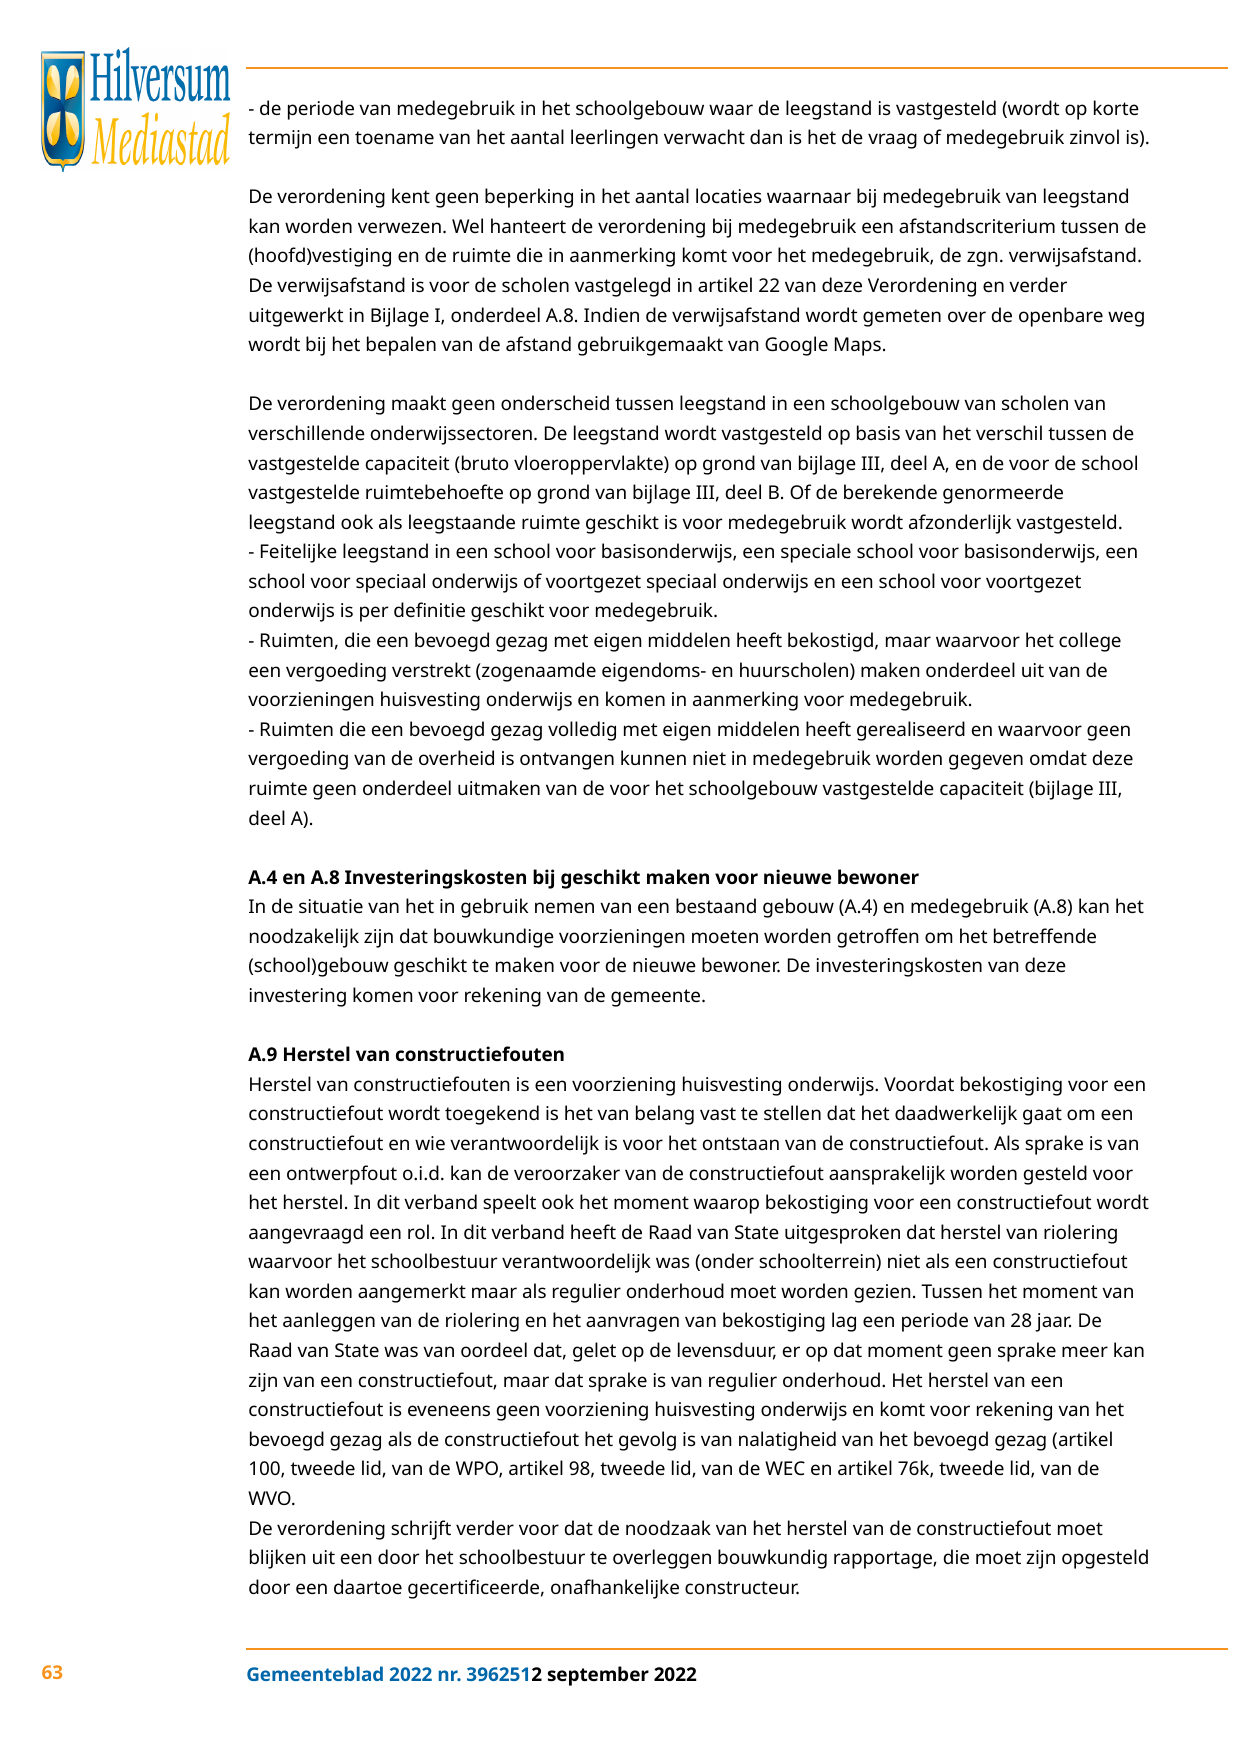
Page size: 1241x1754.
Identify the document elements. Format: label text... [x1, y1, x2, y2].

text - de periode van medegebruik in het schoolgebouw waar de leegstand is vastgesteld (wordt op korte termijn een toename van het aantal leerlingen verwacht dan is het de vraag of medegebruik zinvol is). [248, 95, 1152, 150]
text - Ruimten, die een bevoegd gezag met eigen middelen heeft bekostigd, maar waarvoor het college een vergoeding verstrekt (zogenaamde eigendoms- en huurscholen) maken onderdeel uit van de voorzieningen huisvesting onderwijs en komen in aanmerking voor medegebruik. [248, 627, 1152, 712]
text De verordening maakt geen onderscheid tussen leegstand in een schoolgebouw van scholen van verschillende onderwijssectoren. De leegstand wordt vastgesteld op basis van het verschil tussen de vastgestelde capaciteit (bruto vloeroppervlakte) op grond van bijlage III, deel A, en de voor de school vastgestelde ruimtebehoefte op grond van bijlage III, deel B. Of de berekende genormeerde leegstand ook als leegstaande ruimte geschikt is voor medegebruik wordt afzonderlijk vastgesteld. [248, 391, 1152, 535]
text Herstel van constructiefouten is een voorziening huisvesting onderwijs. Voordat bekostiging voor een constructiefout wordt toegekend is het van belang vast te stellen dat het daadwerkelijk gaat om een constructiefout en wie verantwoordelijk is voor het ontstaan van de constructiefout. Als sprake is van een ontwerpfout o.i.d. kan de veroorzaker van de constructiefout aansprakelijk worden gesteld voor het herstel. In dit verband speelt ook het moment waarop bekostiging voor een constructiefout wordt aangevraagd een rol. In dit verband heeft de Raad van State uitgesproken dat herstel van riolering waarvoor het schoolbestuur verantwoordelijk was (onder schoolterrein) niet als een constructiefout kan worden aangemerkt maar als regulier onderhoud moet worden gezien. Tussen het moment van het aanleggen van de riolering en het aanvragen van bekostiging lag een periode van 28 jaar. De Raad van State was van oordeel dat, gelet op de levensduur, er op dat moment geen sprake meer kan zijn van een constructiefout, maar dat sprake is van regulier onderhoud. Het herstel van een constructiefout is eveneens geen voorziening huisvesting onderwijs en komt voor rekening van het bevoegd gezag als de constructiefout het gevolg is van nalatigheid van het bevoegd gezag (artikel 100, tweede lid, van de WPO, artikel 98, tweede lid, van de WEC en artikel 76k, tweede lid, van de WVO. [248, 1071, 1152, 1511]
text De verordening kent geen beperking in het aantal locaties waarnaar bij medegebruik van leegstand kan worden verwezen. Wel hanteert de verordening bij medegebruik een afstandscriterium tussen de (hoofd)vestiging en de ruimte die in aanmerking komt voor het medegebruik, de zgn. verwijsafstand. [248, 183, 1152, 268]
text A.4 en A.8 Investeringskosten bij geschikt maken voor nieuwe bewoner [248, 864, 1152, 890]
text - Feitelijke leegstand in een school voor basisonderwijs, een speciale school voor basisonderwijs, een school voor speciaal onderwijs of voortgezet speciaal onderwijs en een school voor voortgezet onderwijs is per definitie geschikt voor medegebruik. [248, 538, 1152, 623]
text In de situatie van het in gebruik nemen van een bestaand gebouw (A.4) en medegebruik (A.8) kan het noodzakelijk zijn dat bouwkundige voorzieningen moeten worden getroffen om het betreffende (school)gebouw geschikt te maken voor de nieuwe bewoner. De investeringskosten van deze investering komen voor rekening van de gemeente. [248, 893, 1152, 1008]
picture [41, 47, 231, 172]
text - Ruimten die een bevoegd gezag volledig met eigen middelen heeft gerealiseerd en waarvoor geen vergoeding van de overheid is ontvangen kunnen niet in medegebruik worden gegeven omdat deze ruimte geen onderdeel uitmaken van de voor het schoolgebouw vastgestelde capaciteit (bijlage III, deel A). [248, 716, 1152, 831]
text De verwijsafstand is voor de scholen vastgelegd in artikel 22 van deze Verordening en verder uitgewerkt in Bijlage I, onderdeel A.8. Indien de verwijsafstand wordt gemeten over de openbare weg wordt bij het bepalen van de afstand gebruikgemaakt van Google Maps. [248, 272, 1152, 357]
text De verordening schrijft verder voor dat de noodzaak van het herstel van de constructiefout moet blijken uit een door het schoolbestuur te overleggen bouwkundig rapportage, die moet zijn opgesteld door een daartoe gecertificeerde, onafhankelijke constructeur. [248, 1515, 1152, 1600]
text A.9 Herstel van constructiefouten [248, 1041, 1152, 1067]
